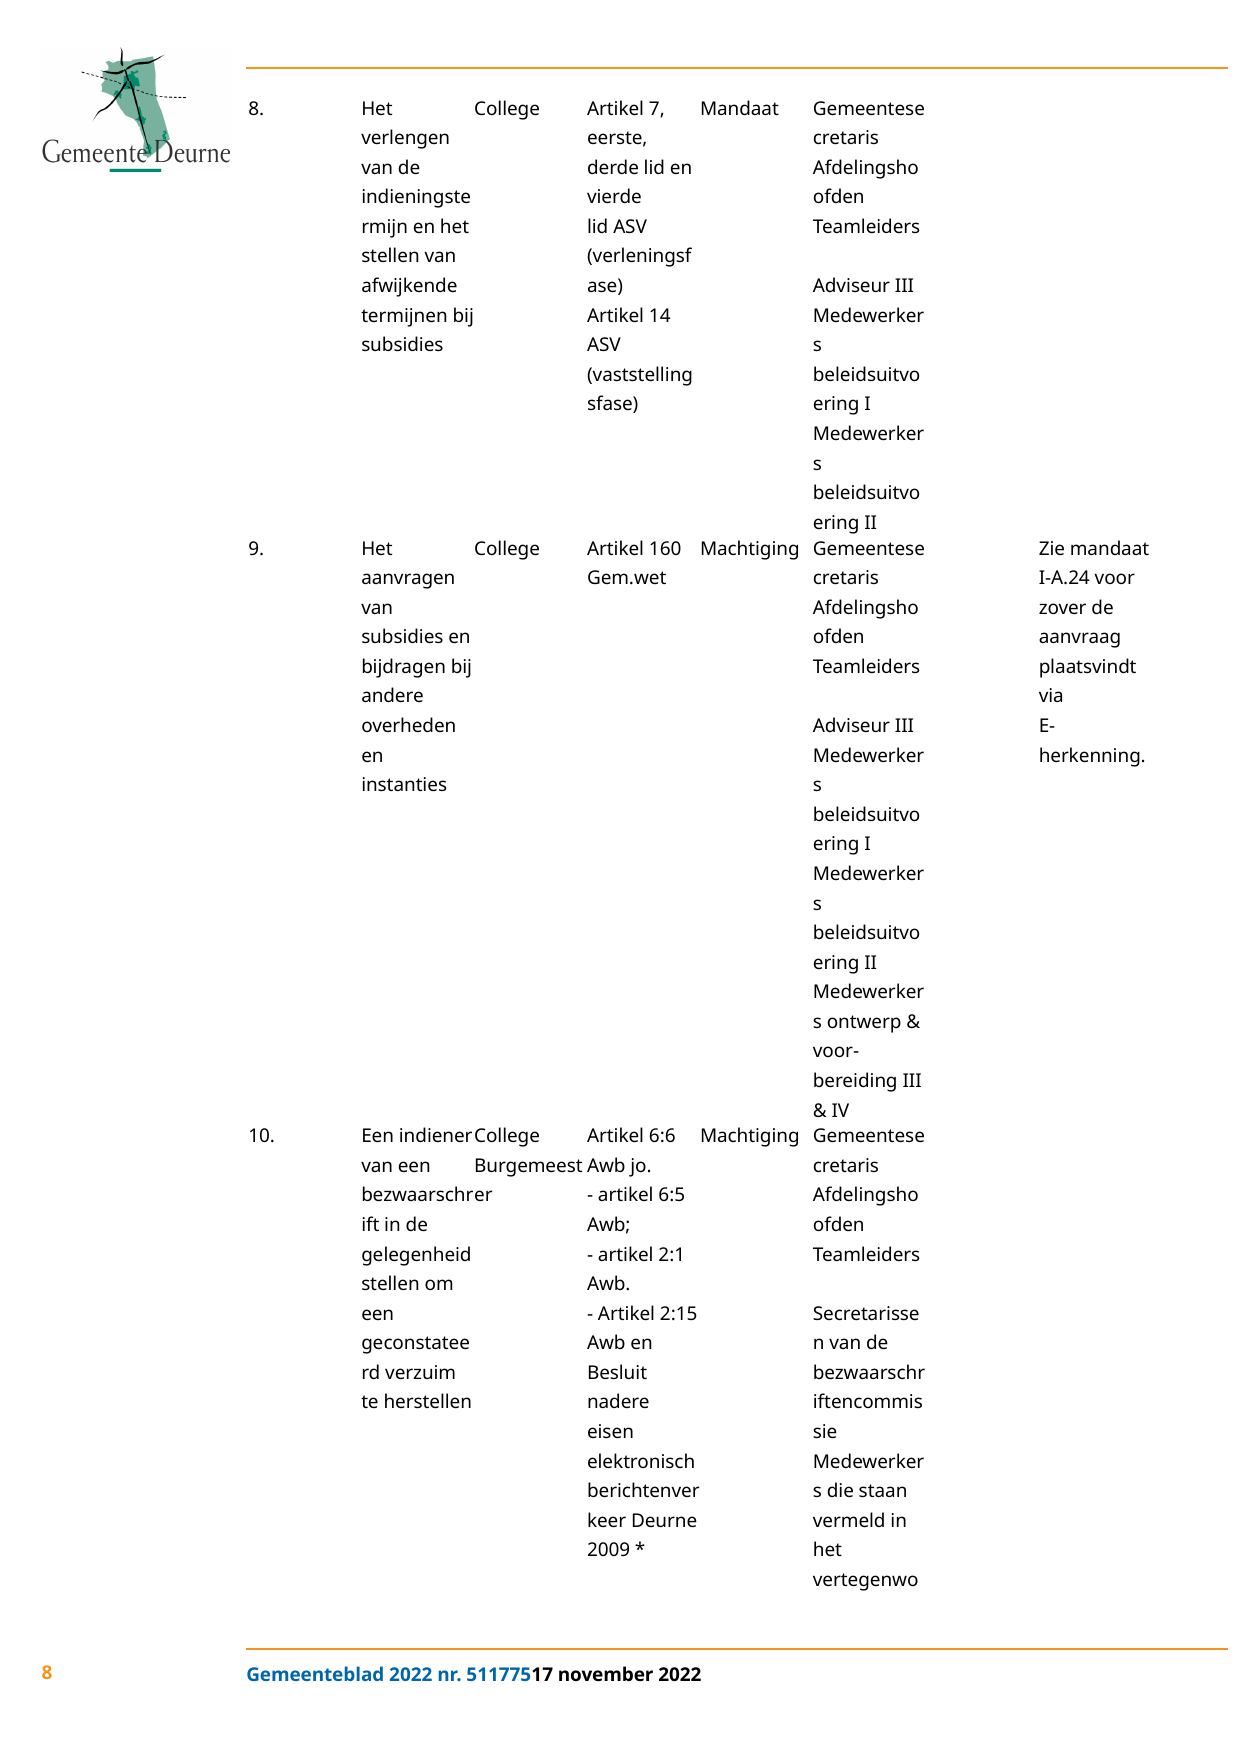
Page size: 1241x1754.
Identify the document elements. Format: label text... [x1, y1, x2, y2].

table_cell [248, 535, 361, 1122]
table_cell [1039, 95, 1152, 535]
table_cell Artikel 160 Gem.wet [587, 535, 700, 1122]
table_cell Gemeentesecretaris Afdelingshoofden Teamleiders Secretarissen van de bezwaarschriftencommissie Medewerkers die staan vermeld in het vertegenwo [813, 1123, 926, 1592]
table_cell Machtiging [700, 535, 813, 1122]
table_cell [926, 535, 1038, 1122]
table_cell [248, 1123, 361, 1592]
table_cell Gemeentesecretaris Afdelingshoofden Teamleiders Adviseur III Medewerkers beleidsuitvoering I Medewerkers beleidsuitvoering II Medewerkers ontwerp & voor- bereiding III & IV [813, 535, 926, 1122]
table_cell [926, 95, 1038, 535]
table_cell College [474, 95, 587, 535]
table_cell [926, 1123, 1038, 1592]
table_cell Het aanvragen van subsidies en bijdragen bij andere overheden en instanties [361, 535, 474, 1122]
table_cell [248, 95, 361, 535]
table_cell College Burgemeester [474, 1123, 587, 1592]
picture [41, 47, 231, 172]
table_cell College [474, 535, 587, 1122]
table_cell Machtiging [700, 1123, 813, 1592]
table_cell Het verlengen van de indieningstermijn en het stellen van afwijkende termijnen bij subsidies [361, 95, 474, 535]
table_cell Mandaat [700, 95, 813, 535]
table_cell Artikel 6:6 Awb jo. - artikel 6:5 Awb; - artikel 2:1 Awb. - Artikel 2:15 Awb en Besluit nadere eisen elektronisch berichtenverkeer Deurne 2009 * [587, 1123, 700, 1592]
table_cell Gemeentesecretaris Afdelingshoofden Teamleiders Adviseur III Medewerkers beleidsuitvoering I Medewerkers beleidsuitvoering II [813, 95, 926, 535]
table_cell Een indiener van een bezwaarschrift in de gelegenheid stellen om een geconstateerd verzuim te herstellen [361, 1123, 474, 1592]
table_cell [1039, 1123, 1152, 1592]
table_cell Artikel 7, eerste, derde lid en vierde lid ASV (verleningsfase) Artikel 14 ASV (vaststellingsfase) [587, 95, 700, 535]
table_cell Zie mandaat I-A.24 voor zover de aanvraag plaatsvindt via E-herkenning. [1039, 535, 1152, 1122]
